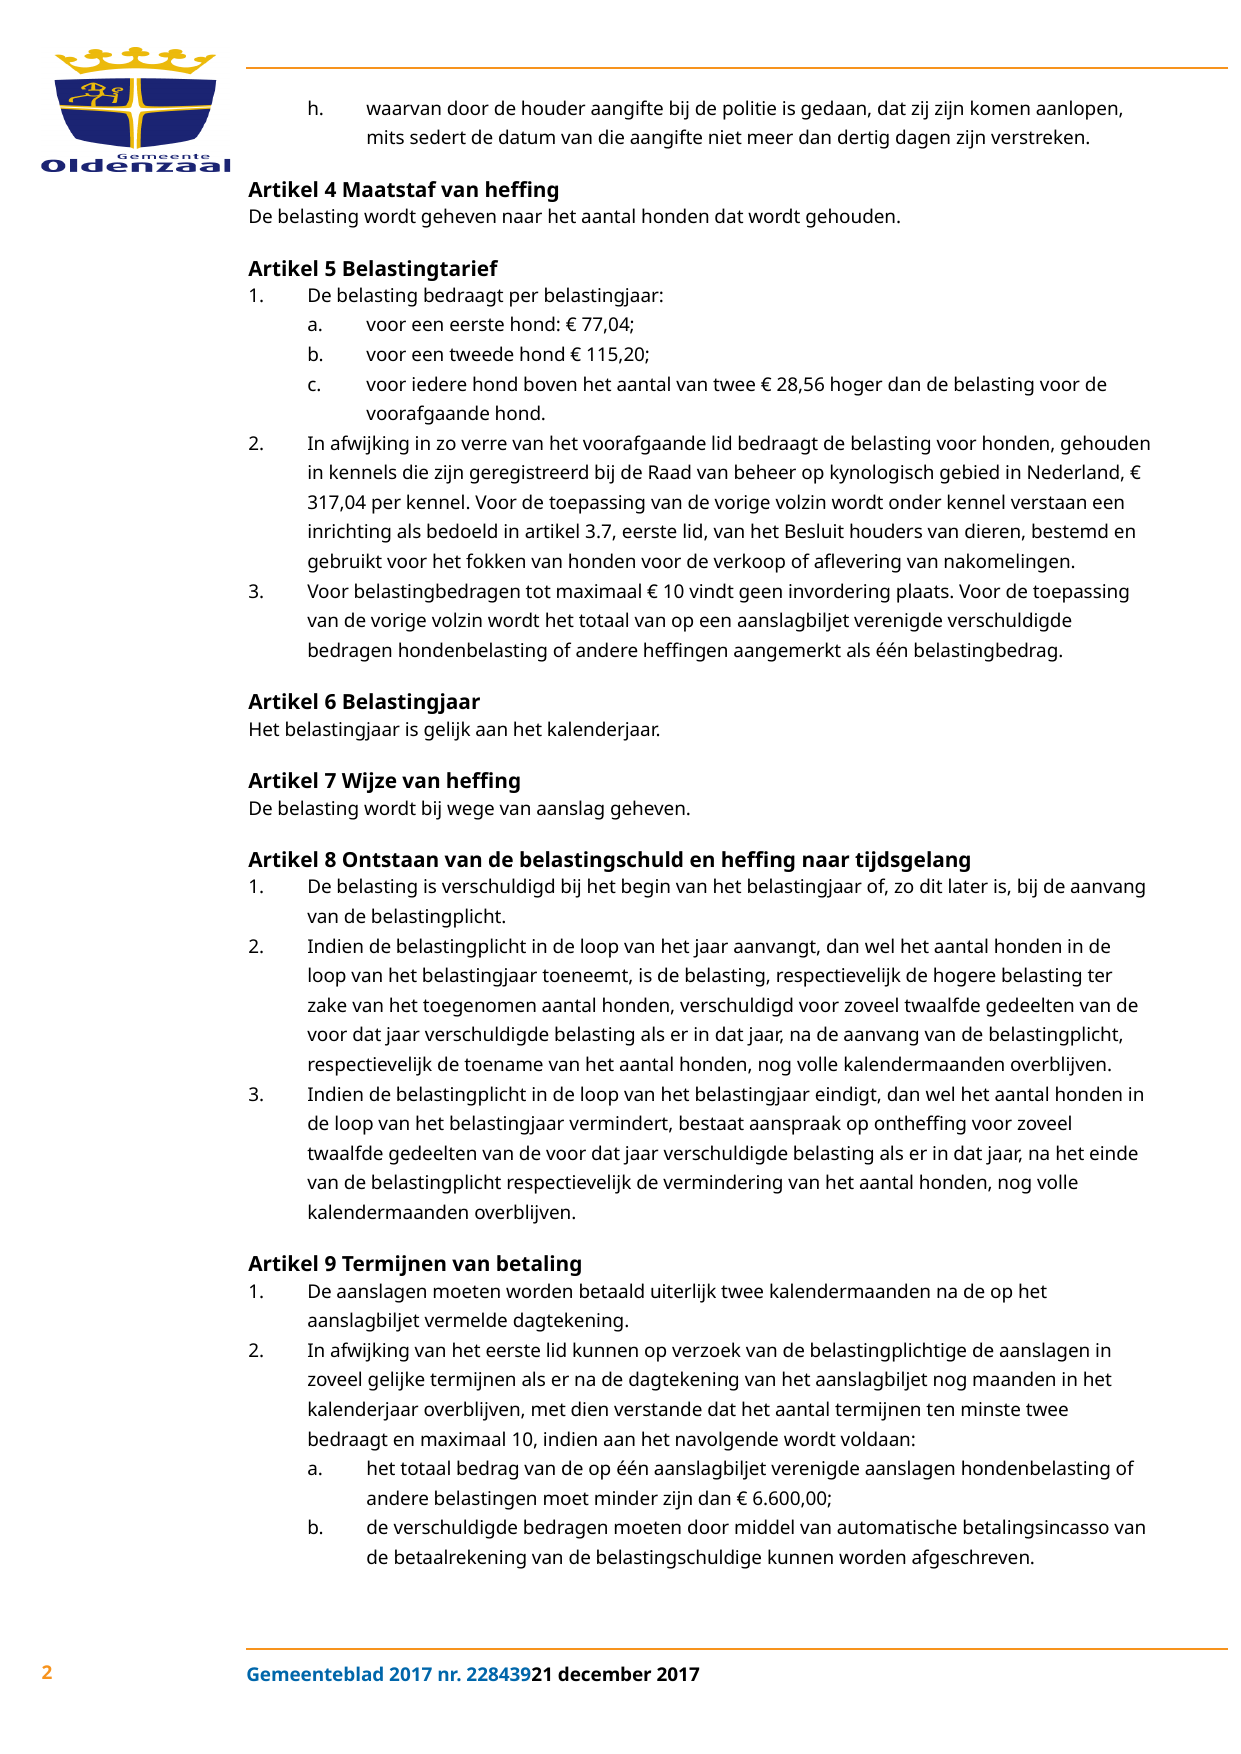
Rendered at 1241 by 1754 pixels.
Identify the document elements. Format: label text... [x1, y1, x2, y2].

text Artikel 7 Wijze van heffing [248, 766, 1152, 795]
list de verschuldigde bedragen moeten door middel van automatische betalingsincasso van de betaalrekening van de belastingschuldige kunnen worden afgeschreven. [307, 1514, 1152, 1570]
text Artikel 4 Maatstaf van heffing [248, 175, 1152, 203]
list In afwijking in zo verre van het voorafgaande lid bedraagt de belasting voor honden, gehouden in kennels die zijn geregistreerd bij de Raad van beheer op kynologisch gebied in Nederland, € 317,04 per kennel. Voor de toepassing van de vorige volzin wordt onder kennel verstaan een inrichting als bedoeld in artikel 3.7, eerste lid, van het Besluit houders van dieren, bestemd en gebruikt voor het fokken van honden voor de verkoop of aflevering van nakomelingen. [248, 430, 1152, 574]
list De aanslagen moeten worden betaald uiterlijk twee kalendermaanden na de op het aanslagbiljet vermelde dagtekening. [248, 1278, 1152, 1333]
list het totaal bedrag van de op één aanslagbiljet verenigde aanslagen hondenbelasting of andere belastingen moet minder zijn dan € 6.600,00; [307, 1455, 1152, 1511]
picture [41, 47, 231, 172]
list Indien de belastingplicht in de loop van het belastingjaar eindigt, dan wel het aantal honden in de loop van het belastingjaar vermindert, bestaat aanspraak op ontheffing voor zoveel twaalfde gedeelten van de voor dat jaar verschuldigde belasting als er in dat jaar, na het einde van de belastingplicht respectievelijk de vermindering van het aantal honden, nog volle kalendermaanden overblijven. [248, 1081, 1152, 1225]
text De belasting wordt bij wege van aanslag geheven. [248, 795, 1152, 821]
text Het belastingjaar is gelijk aan het kalenderjaar. [248, 716, 1152, 742]
list De belasting is verschuldigd bij het begin van het belastingjaar of, zo dit later is, bij de aanvang van de belastingplicht. [248, 874, 1152, 929]
list voor een tweede hond € 115,20; [307, 341, 1152, 367]
text Artikel 9 Termijnen van betaling [248, 1249, 1152, 1278]
list voor iedere hond boven het aantal van twee € 28,56 hoger dan de belasting voor de voorafgaande hond. [307, 371, 1152, 426]
text Artikel 6 Belastingjaar [248, 687, 1152, 716]
list Indien de belastingplicht in de loop van het jaar aanvangt, dan wel het aantal honden in de loop van het belastingjaar toeneemt, is de belasting, respectievelijk de hogere belasting ter zake van het toegenomen aantal honden, verschuldigd voor zoveel twaalfde gedeelten van de voor dat jaar verschuldigde belasting als er in dat jaar, na de aanvang van de belastingplicht, respectievelijk de toename van het aantal honden, nog volle kalendermaanden overblijven. [248, 933, 1152, 1077]
text Artikel 5 Belastingtarief [248, 254, 1152, 282]
list In afwijking van het eerste lid kunnen op verzoek van de belastingplichtige de aanslagen in zoveel gelijke termijnen als er na de dagtekening van het aanslagbiljet nog maanden in het kalenderjaar overblijven, met dien verstande dat het aantal termijnen ten minste twee bedraagt en maximaal 10, indien aan het navolgende wordt voldaan: [248, 1337, 1152, 1452]
text Artikel 8 Ontstaan van de belastingschuld en heffing naar tijdsgelang [248, 845, 1152, 874]
list Voor belastingbedragen tot maximaal € 10 vindt geen invordering plaats. Voor de toepassing van de vorige volzin wordt het totaal van op een aanslagbiljet verenigde verschuldigde bedragen hondenbelasting of andere heffingen aangemerkt als één belastingbedrag. [248, 578, 1152, 663]
list voor een eerste hond: € 77,04; [307, 312, 1152, 337]
list waarvan door de houder aangifte bij de politie is gedaan, dat zij zijn komen aanlopen, mits sedert de datum van die aangifte niet meer dan dertig dagen zijn verstreken. [307, 95, 1152, 150]
text De belasting wordt geheven naar het aantal honden dat wordt gehouden. [248, 203, 1152, 229]
list De belasting bedraagt per belastingjaar: [248, 282, 1152, 308]
